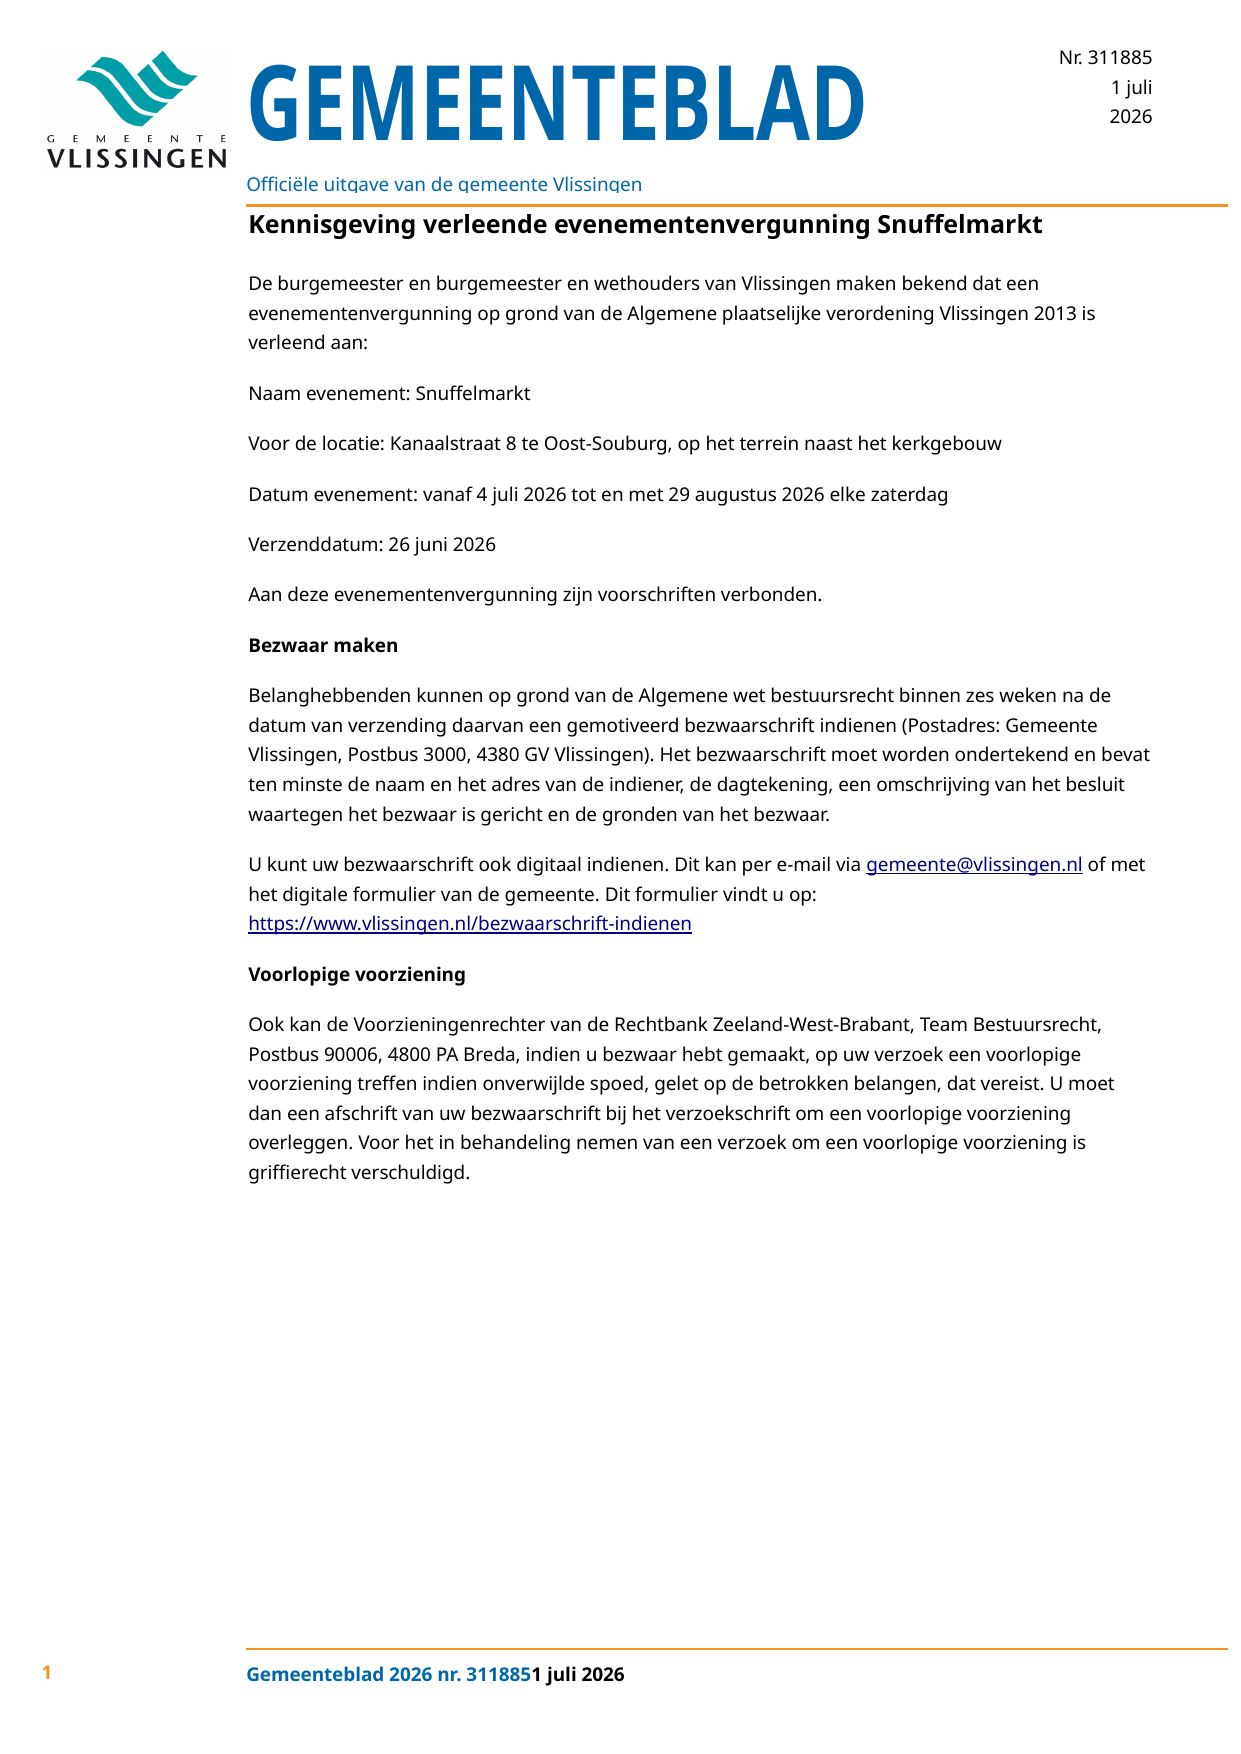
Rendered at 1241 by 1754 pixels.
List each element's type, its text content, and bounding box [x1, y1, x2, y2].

text Verzenddatum: 26 juni 2026 [248, 531, 1152, 557]
text U kunt uw bezwaarschrift ook digitaal indienen. Dit kan per e-mail via gemeente@vlissingen.nl of met het digitale formulier van de gemeente. Dit formulier vindt u op: https://www.vlissingen.nl/bezwaarschrift-indienen [248, 851, 1152, 936]
text Belanghebbenden kunnen op grond van de Algemene wet bestuursrecht binnen zes weken na de datum van verzending daarvan een gemotiveerd bezwaarschrift indienen (Postadres: Gemeente Vlissingen, Postbus 3000, 4380 GV Vlissingen). Het bezwaarschrift moet worden ondertekend en bevat ten minste de naam en het adres van de indiener, de dagtekening, een omschrijving van het besluit waartegen het bezwaar is gericht en de gronden van het bezwaar. [248, 682, 1152, 826]
text Ook kan de Voorzieningenrechter van de Rechtbank Zeeland-West-Brabant, Team Bestuursrecht, Postbus 90006, 4800 PA Breda, indien u bezwaar hebt gemaakt, op uw verzoek een voorlopige voorziening treffen indien onverwijlde spoed, gelet op de betrokken belangen, dat vereist. U moet dan een afschrift van uw bezwaarschrift bij het verzoekschrift om een voorlopige voorziening overleggen. Voor het in behandeling nemen van een verzoek om een voorlopige voorziening is griffierecht verschuldigd. [248, 1011, 1152, 1185]
text Aan deze evenementenvergunning zijn voorschriften verbonden. [248, 582, 1152, 607]
text Naam evenement: Snuffelmarkt [248, 380, 1152, 406]
text Datum evenement: vanaf 4 juli 2026 tot en met 29 augustus 2026 elke zaterdag [248, 481, 1152, 506]
text Bezwaar maken [248, 632, 1152, 658]
text De burgemeester en burgemeester en wethouders van Vlissingen maken bekend dat een evenementenvergunning op grond van de Algemene plaatselijke verordening Vlissingen 2013 is verleend aan: [248, 270, 1152, 355]
picture [41, 47, 231, 172]
text Voorlopige voorziening [248, 961, 1152, 986]
text Voor de locatie: Kanaalstraat 8 te Oost-Souburg, op het terrein naast het kerkgebouw [248, 430, 1152, 456]
text Kennisgeving verleende evenementenvergunning Snuffelmarkt [248, 207, 1152, 241]
